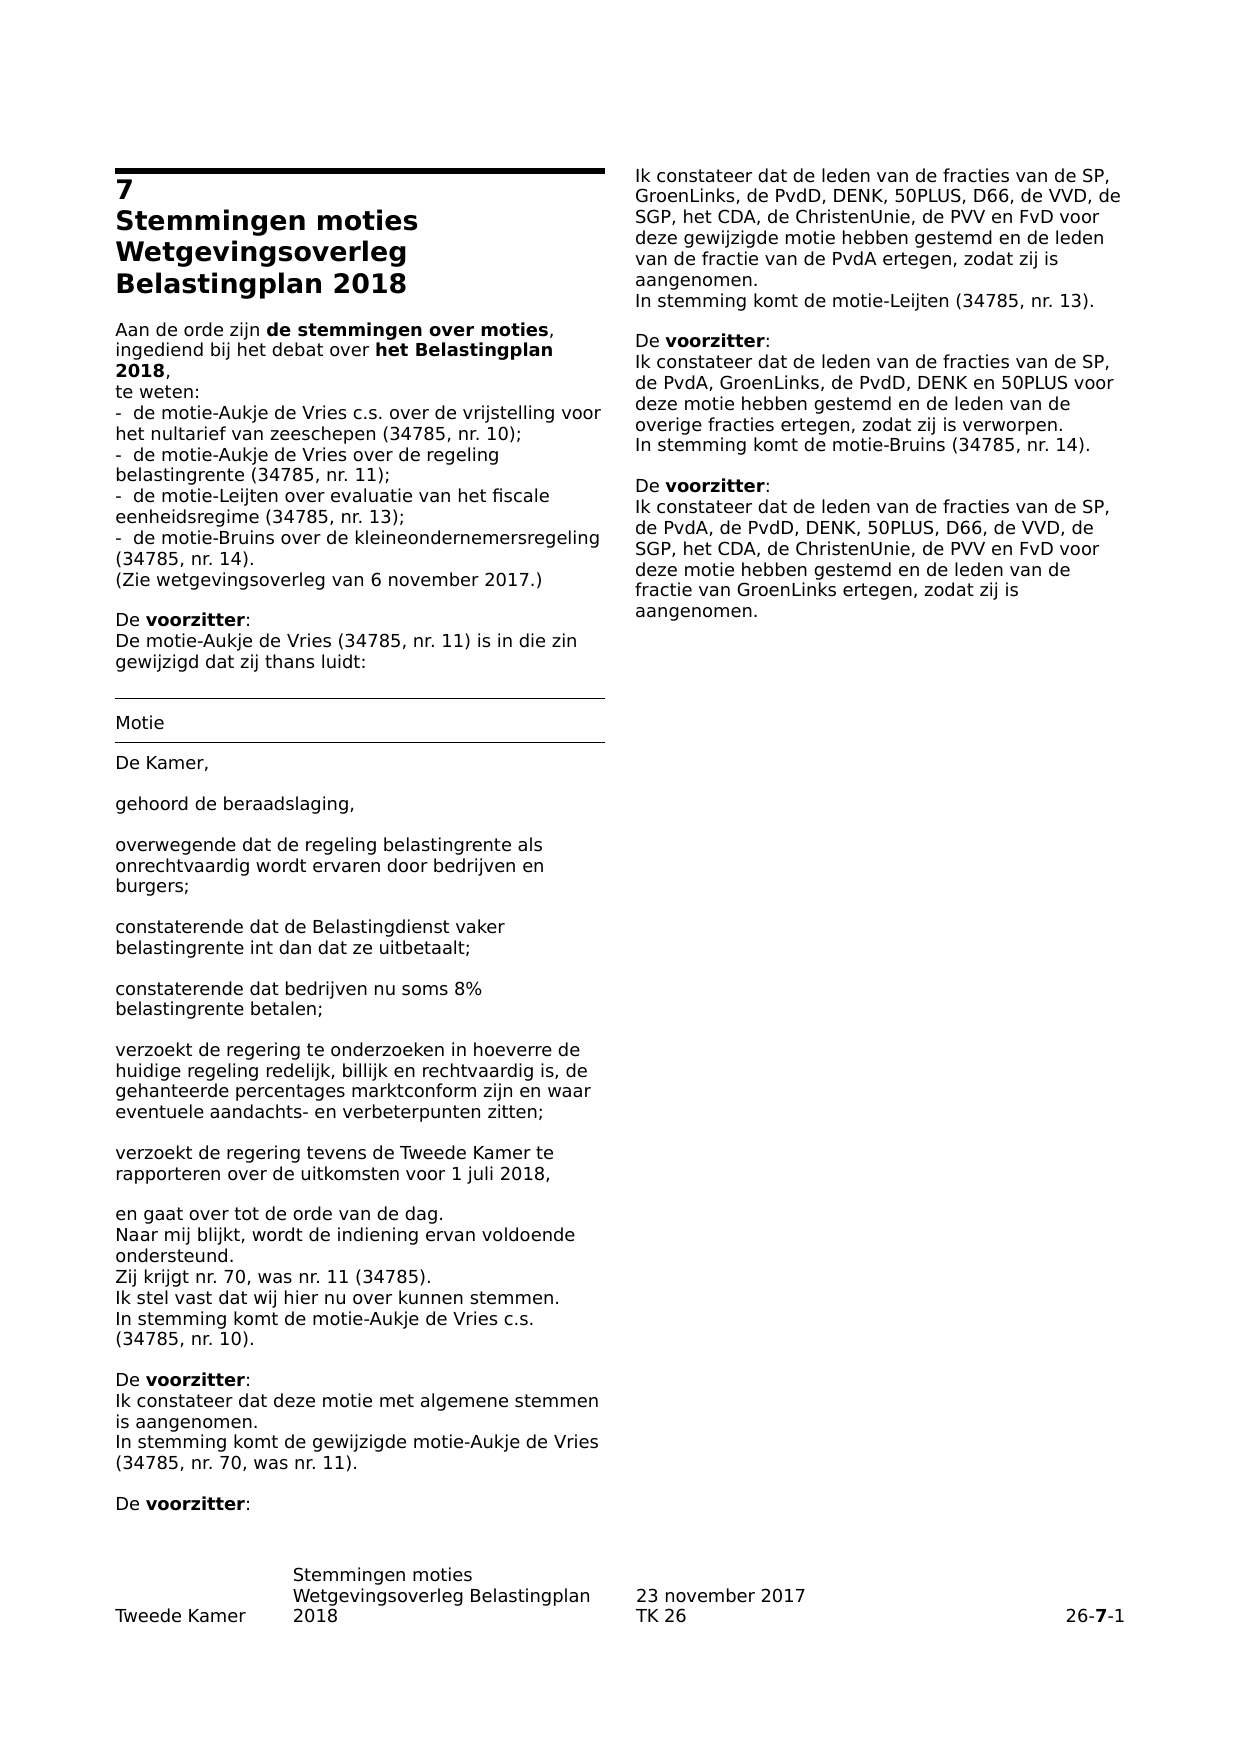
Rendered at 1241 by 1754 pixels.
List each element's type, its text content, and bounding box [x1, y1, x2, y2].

text verzoekt de regering tevens de Tweede Kamer te rapporteren over de uitkomsten voor 1 juli 2018, [115, 1143, 605, 1184]
text te weten: [115, 382, 605, 403]
text De voorzitter: [115, 1494, 605, 1515]
text In stemming komt de gewijzigde motie-Aukje de Vries (34785, nr. 70, was nr. 11). [115, 1432, 605, 1474]
list de motie-Aukje de Vries c.s. over de vrijstelling voor het nultarief van zeeschepen (34785, nr. 10); [115, 403, 605, 444]
text De voorzitter: [115, 1370, 605, 1391]
text Ik constateer dat de leden van de fracties van de SP, GroenLinks, de PvdD, DENK, 50PLUS, D66, de VVD, de SGP, het CDA, de ChristenUnie, de PVV en FvD voor deze gewijzigde motie hebben gestemd en de leden van de fractie van de PvdA ertegen, zodat zij is aangenomen. [635, 165, 1125, 290]
text gehoord de beraadslaging, [115, 794, 605, 815]
text overwegende dat de regeling belastingrente als onrechtvaardig wordt ervaren door bedrijven en burgers; [115, 835, 605, 897]
text verzoekt de regering te onderzoeken in hoeverre de huidige regeling redelijk, billijk en rechtvaardig is, de gehanteerde percentages marktconform zijn en waar eventuele aandachts- en verbeterpunten zitten; [115, 1040, 605, 1123]
text Ik stel vast dat wij hier nu over kunnen stemmen. [115, 1287, 605, 1308]
list de motie-Aukje de Vries over de regeling belastingrente (34785, nr. 11); [115, 444, 605, 486]
text In stemming komt de motie-Aukje de Vries c.s. (34785, nr. 10). [115, 1308, 605, 1350]
text Naar mij blijkt, wordt de indiening ervan voldoende ondersteund. [115, 1225, 605, 1267]
text Ik constateer dat deze motie met algemene stemmen is aangenomen. [115, 1391, 605, 1432]
text en gaat over tot de orde van de dag. [115, 1204, 605, 1225]
list de motie-Bruins over de kleineondernemersregeling (34785, nr. 14). [115, 528, 605, 569]
text constaterende dat de Belastingdienst vaker belastingrente int dan dat ze uitbetaalt; [115, 917, 605, 958]
text constaterende dat bedrijven nu soms 8% belastingrente betalen; [115, 978, 605, 1020]
text De voorzitter: [635, 331, 1125, 352]
text De voorzitter: [115, 610, 605, 631]
text (Zie wetgevingsoverleg van 6 november 2017.) [115, 569, 605, 590]
title 7 Stemmingen moties Wetgevingsoverleg Belastingplan 2018 [115, 174, 605, 299]
text Motie [115, 712, 605, 733]
text De Kamer, [115, 753, 605, 774]
list de motie-Leijten over evaluatie van het fiscale eenheidsregime (34785, nr. 13); [115, 486, 605, 528]
text In stemming komt de motie-Leijten (34785, nr. 13). [635, 290, 1125, 311]
text Ik constateer dat de leden van de fracties van de SP, de PvdA, GroenLinks, de PvdD, DENK en 50PLUS voor deze motie hebben gestemd en de leden van de overige fracties ertegen, zodat zij is verworpen. [635, 352, 1125, 435]
text Ik constateer dat de leden van de fracties van de SP, de PvdA, de PvdD, DENK, 50PLUS, D66, de VVD, de SGP, het CDA, de ChristenUnie, de PVV en FvD voor deze motie hebben gestemd en de leden van de fractie van GroenLinks ertegen, zodat zij is aangenomen. [635, 497, 1125, 622]
text Aan de orde zijn de stemmingen over moties, ingediend bij het debat over het Belastingplan 2018, [115, 319, 605, 382]
text Zij krijgt nr. 70, was nr. 11 (34785). [115, 1267, 605, 1287]
text De motie-Aukje de Vries (34785, nr. 11) is in die zin gewijzigd dat zij thans luidt: [115, 631, 605, 673]
text De voorzitter: [635, 476, 1125, 497]
text In stemming komt de motie-Bruins (34785, nr. 14). [635, 435, 1125, 456]
